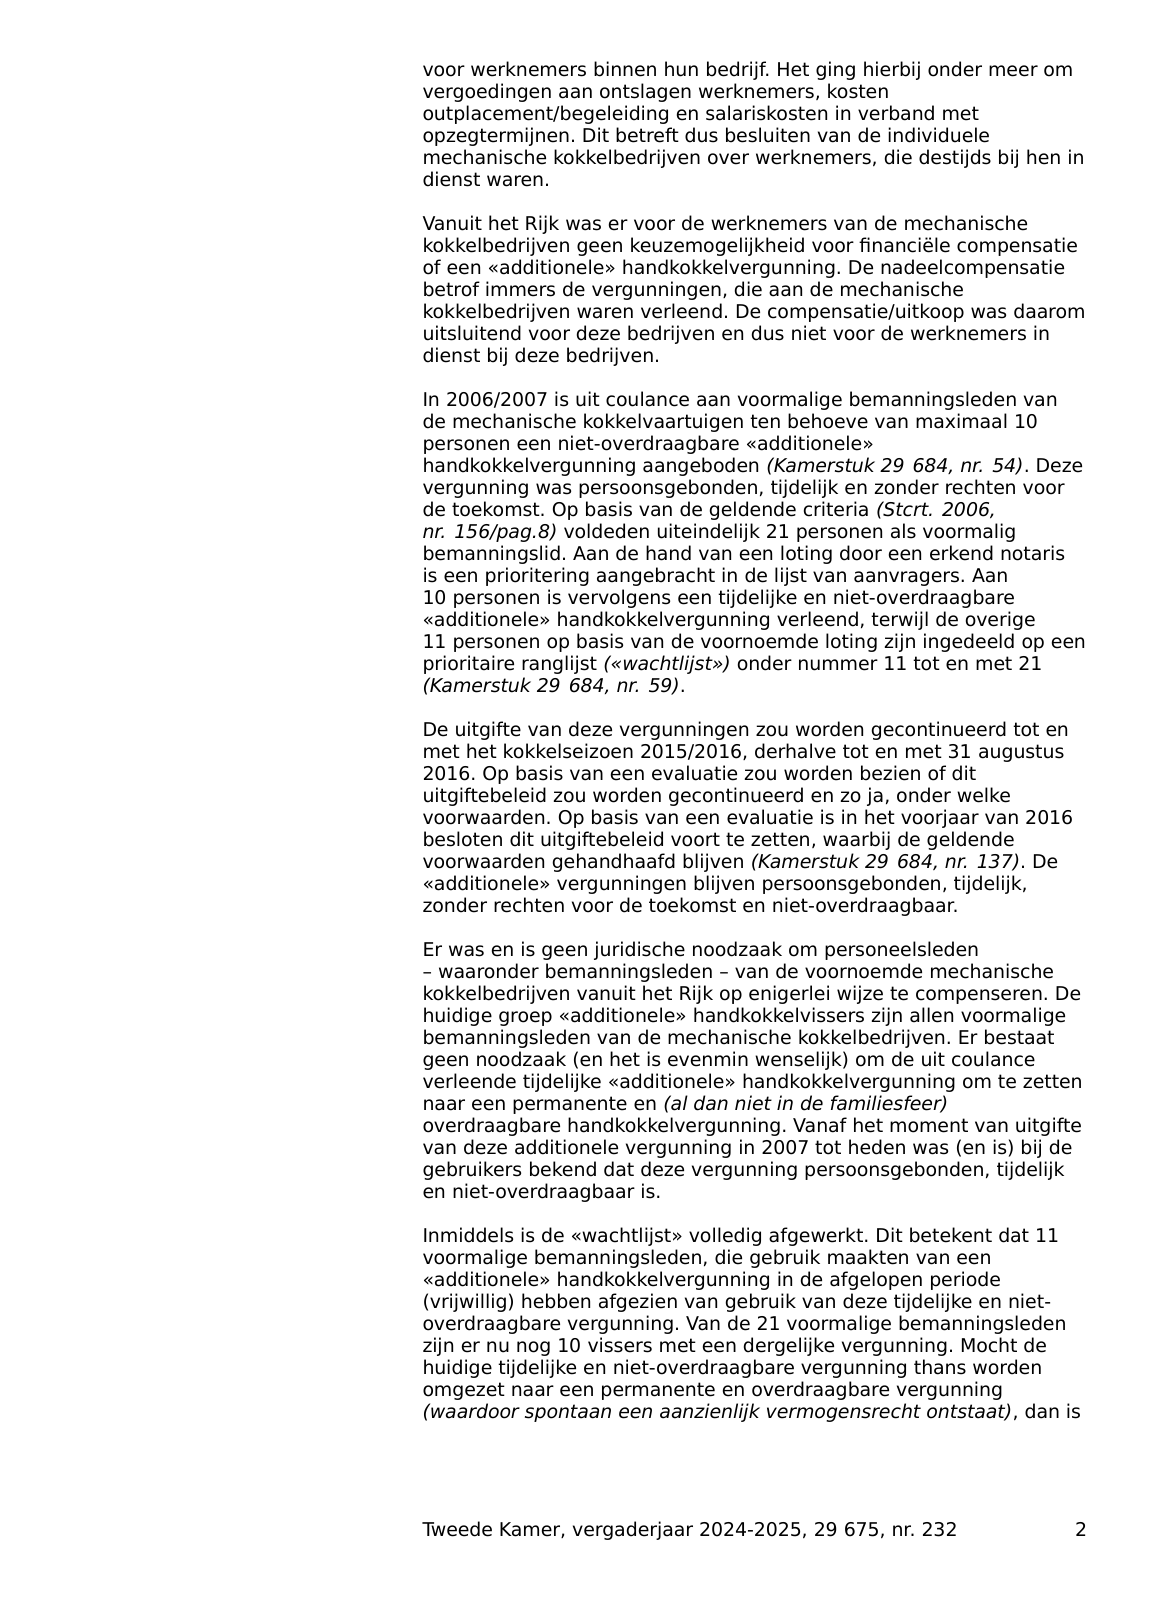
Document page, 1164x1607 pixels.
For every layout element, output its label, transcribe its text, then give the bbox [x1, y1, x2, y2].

text Er was en is geen juridische noodzaak om personeelsleden – waaronder bemanningsleden – van de voornoemde mechanische kokkelbedrijven vanuit het Rijk op enigerlei wijze te compenseren. De huidige groep «additionele» handkokkelvissers zijn allen voormalige bemanningsleden van de mechanische kokkelbedrijven. Er bestaat geen noodzaak (en het is evenmin wenselijk) om de uit coulance verleende tijdelijke «additionele» handkokkelvergunning om te zetten naar een permanente en (al dan niet in de familiesfeer) overdraagbare handkokkelvergunning. Vanaf het moment van uitgifte van deze additionele vergunning in 2007 tot heden was (en is) bij de gebruikers bekend dat deze vergunning persoonsgebonden, tijdelijk en niet-overdraagbaar is. [422, 939, 1087, 1203]
text In 2006/2007 is uit coulance aan voormalige bemanningsleden van de mechanische kokkelvaartuigen ten behoeve van maximaal 10 personen een niet-overdraagbare «additionele» handkokkelvergunning aangeboden (Kamerstuk 29 684, nr. 54). Deze vergunning was persoonsgebonden, tijdelijk en zonder rechten voor de toekomst. Op basis van de geldende criteria (Stcrt. 2006, nr. 156/pag.8) voldeden uiteindelijk 21 personen als voormalig bemanningslid. Aan de hand van een loting door een erkend notaris is een prioritering aangebracht in de lijst van aanvragers. Aan 10 personen is vervolgens een tijdelijke en niet-overdraagbare «additionele» handkokkelvergunning verleend, terwijl de overige 11 personen op basis van de voornoemde loting zijn ingedeeld op een prioritaire ranglijst («wachtlijst») onder nummer 11 tot en met 21 (Kamerstuk 29 684, nr. 59). [422, 389, 1087, 697]
text Vanuit het Rijk was er voor de werknemers van de mechanische kokkelbedrijven geen keuzemogelijkheid voor financiële compensatie of een «additionele» handkokkelvergunning. De nadeelcompensatie betrof immers de vergunningen, die aan de mechanische kokkelbedrijven waren verleend. De compensatie/uitkoop was daarom uitsluitend voor deze bedrijven en dus niet voor de werknemers in dienst bij deze bedrijven. [422, 213, 1087, 367]
text voor werknemers binnen hun bedrijf. Het ging hierbij onder meer om vergoedingen aan ontslagen werknemers, kosten outplacement/begeleiding en salariskosten in verband met opzegtermijnen. Dit betreft dus besluiten van de individuele mechanische kokkelbedrijven over werknemers, die destijds bij hen in dienst waren. [422, 59, 1087, 191]
text De uitgifte van deze vergunningen zou worden gecontinueerd tot en met het kokkelseizoen 2015/2016, derhalve tot en met 31 augustus 2016. Op basis van een evaluatie zou worden bezien of dit uitgiftebeleid zou worden gecontinueerd en zo ja, onder welke voorwaarden. Op basis van een evaluatie is in het voorjaar van 2016 besloten dit uitgiftebeleid voort te zetten, waarbij de geldende voorwaarden gehandhaafd blijven (Kamerstuk 29 684, nr. 137). De «additionele» vergunningen blijven persoonsgebonden, tijdelijk, zonder rechten voor de toekomst en niet-overdraagbaar. [422, 719, 1087, 917]
text Inmiddels is de «wachtlijst» volledig afgewerkt. Dit betekent dat 11 voormalige bemanningsleden, die gebruik maakten van een «additionele» handkokkelvergunning in de afgelopen periode (vrijwillig) hebben afgezien van gebruik van deze tijdelijke en niet-overdraagbare vergunning. Van de 21 voormalige bemanningsleden zijn er nu nog 10 vissers met een dergelijke vergunning. Mocht de huidige tijdelijke en niet-overdraagbare vergunning thans worden omgezet naar een permanente en overdraagbare vergunning (waardoor spontaan een aanzienlijk vermogensrecht ontstaat), dan is [422, 1225, 1087, 1423]
